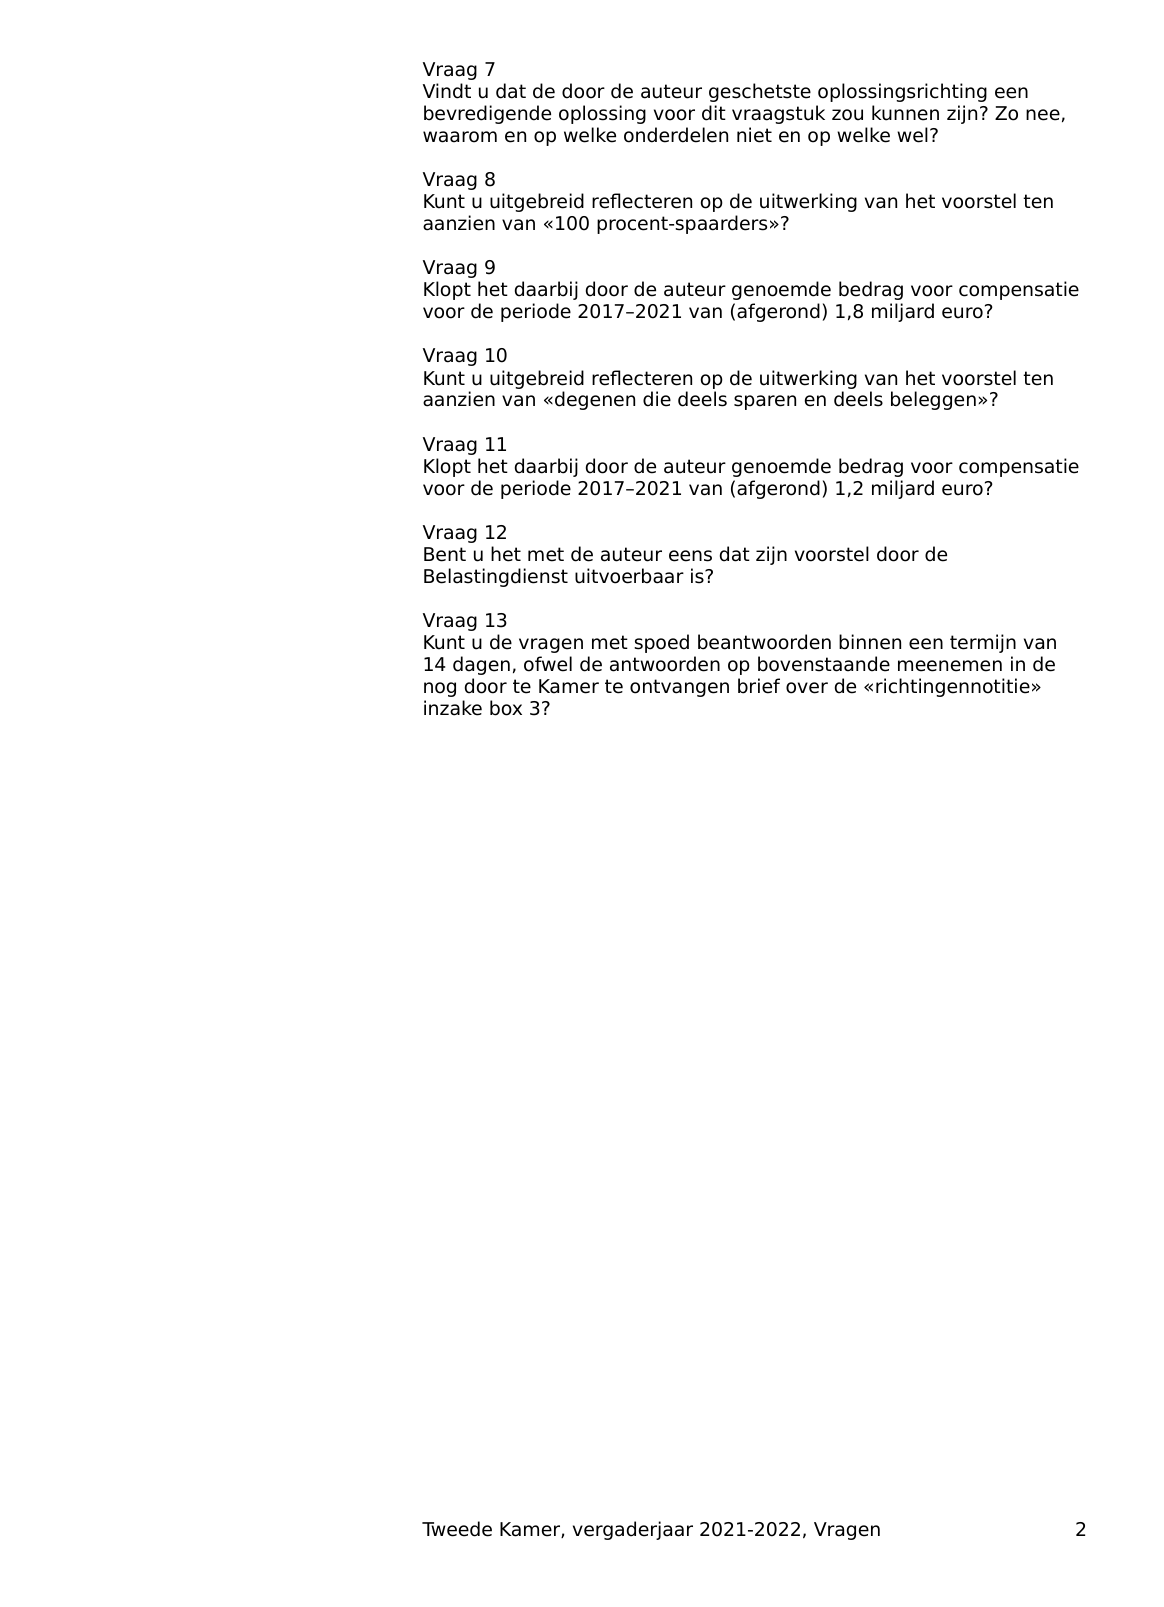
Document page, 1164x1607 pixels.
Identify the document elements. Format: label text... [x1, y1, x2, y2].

text Klopt het daarbij door de auteur genoemde bedrag voor compensatie voor de periode 2017–2021 van (afgerond) 1,2 miljard euro? [422, 456, 1087, 499]
text Vraag 11 [422, 433, 1087, 456]
text Vraag 7 [422, 59, 1087, 81]
text Klopt het daarbij door de auteur genoemde bedrag voor compensatie voor de periode 2017–2021 van (afgerond) 1,8 miljard euro? [422, 279, 1087, 323]
text Vraag 8 [422, 169, 1087, 191]
text Vraag 9 [422, 257, 1087, 279]
text Vraag 13 [422, 610, 1087, 632]
text Vraag 10 [422, 345, 1087, 367]
text Vraag 12 [422, 522, 1087, 544]
text Kunt u de vragen met spoed beantwoorden binnen een termijn van 14 dagen, ofwel de antwoorden op bovenstaande meenemen in de nog door te Kamer te ontvangen brief over de «richtingennotitie» inzake box 3? [422, 632, 1087, 720]
text Bent u het met de auteur eens dat zijn voorstel door de Belastingdienst uitvoerbaar is? [422, 544, 1087, 588]
text Kunt u uitgebreid reflecteren op de uitwerking van het voorstel ten aanzien van «degenen die deels sparen en deels beleggen»? [422, 367, 1087, 411]
text Kunt u uitgebreid reflecteren op de uitwerking van het voorstel ten aanzien van «100 procent-spaarders»? [422, 191, 1087, 235]
text Vindt u dat de door de auteur geschetste oplossingsrichting een bevredigende oplossing voor dit vraagstuk zou kunnen zijn? Zo nee, waarom en op welke onderdelen niet en op welke wel? [422, 81, 1087, 147]
